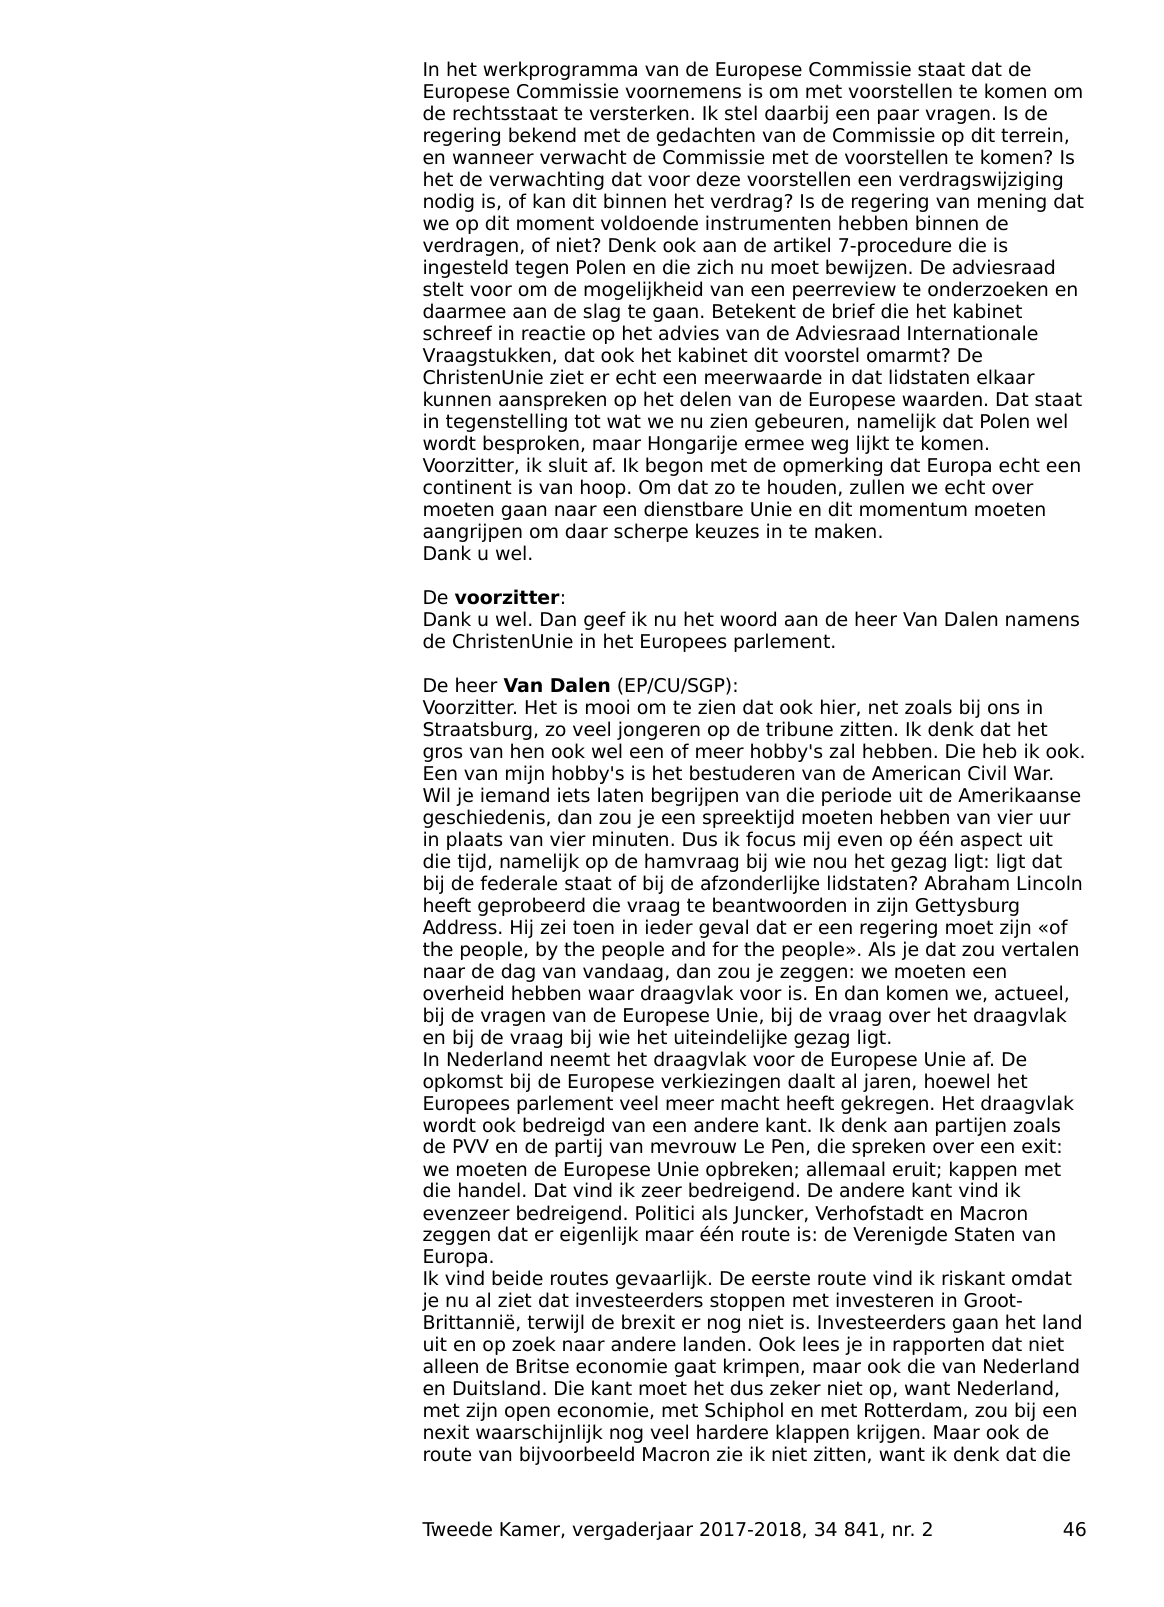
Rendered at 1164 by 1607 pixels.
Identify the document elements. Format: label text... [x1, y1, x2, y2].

text Ik vind beide routes gevaarlijk. De eerste route vind ik riskant omdat je nu al ziet dat investeerders stoppen met investeren in Groot-Brittannië, terwijl de brexit er nog niet is. Investeerders gaan het land uit en op zoek naar andere landen. Ook lees je in rapporten dat niet alleen de Britse economie gaat krimpen, maar ook die van Nederland en Duitsland. Die kant moet het dus zeker niet op, want Nederland, met zijn open economie, met Schiphol en met Rotterdam, zou bij een nexit waarschijnlijk nog veel hardere klappen krijgen. Maar ook de route van bijvoorbeeld Macron zie ik niet zitten, want ik denk dat die [422, 1268, 1087, 1466]
text De heer Van Dalen (EP/CU/SGP): [422, 675, 1087, 697]
text Dank u wel. Dan geef ik nu het woord aan de heer Van Dalen namens de ChristenUnie in het Europees parlement. [422, 609, 1087, 653]
text Voorzitter, ik sluit af. Ik begon met de opmerking dat Europa echt een continent is van hoop. Om dat zo te houden, zullen we echt over moeten gaan naar een dienstbare Unie en dit momentum moeten aangrijpen om daar scherpe keuzes in te maken. [422, 455, 1087, 543]
text De voorzitter: [422, 587, 1087, 609]
text Voorzitter. Het is mooi om te zien dat ook hier, net zoals bij ons in Straatsburg, zo veel jongeren op de tribune zitten. Ik denk dat het gros van hen ook wel een of meer hobby's zal hebben. Die heb ik ook. Een van mijn hobby's is het bestuderen van de American Civil War. Wil je iemand iets laten begrijpen van die periode uit de Amerikaanse geschiedenis, dan zou je een spreektijd moeten hebben van vier uur in plaats van vier minuten. Dus ik focus mij even op één aspect uit die tijd, namelijk op de hamvraag bij wie nou het gezag ligt: ligt dat bij de federale staat of bij de afzonderlijke lidstaten? Abraham Lincoln heeft geprobeerd die vraag te beantwoorden in zijn Gettysburg Address. Hij zei toen in ieder geval dat er een regering moet zijn «of the people, by the people and for the people». Als je dat zou vertalen naar de dag van vandaag, dan zou je zeggen: we moeten een overheid hebben waar draagvlak voor is. En dan komen we, actueel, bij de vragen van de Europese Unie, bij de vraag over het draagvlak en bij de vraag bij wie het uiteindelijke gezag ligt. [422, 697, 1087, 1048]
text Dank u wel. [422, 543, 1087, 564]
text In Nederland neemt het draagvlak voor de Europese Unie af. De opkomst bij de Europese verkiezingen daalt al jaren, hoewel het Europees parlement veel meer macht heeft gekregen. Het draagvlak wordt ook bedreigd van een andere kant. Ik denk aan partijen zoals de PVV en de partij van mevrouw Le Pen, die spreken over een exit: we moeten de Europese Unie opbreken; allemaal eruit; kappen met die handel. Dat vind ik zeer bedreigend. De andere kant vind ik evenzeer bedreigend. Politici als Juncker, Verhofstadt en Macron zeggen dat er eigenlijk maar één route is: de Verenigde Staten van Europa. [422, 1048, 1087, 1268]
text In het werkprogramma van de Europese Commissie staat dat de Europese Commissie voornemens is om met voorstellen te komen om de rechtsstaat te versterken. Ik stel daarbij een paar vragen. Is de regering bekend met de gedachten van de Commissie op dit terrein, en wanneer verwacht de Commissie met de voorstellen te komen? Is het de verwachting dat voor deze voorstellen een verdragswijziging nodig is, of kan dit binnen het verdrag? Is de regering van mening dat we op dit moment voldoende instrumenten hebben binnen de verdragen, of niet? Denk ook aan de artikel 7-procedure die is ingesteld tegen Polen en die zich nu moet bewijzen. De adviesraad stelt voor om de mogelijkheid van een peerreview te onderzoeken en daarmee aan de slag te gaan. Betekent de brief die het kabinet schreef in reactie op het advies van de Adviesraad Internationale Vraagstukken, dat ook het kabinet dit voorstel omarmt? De ChristenUnie ziet er echt een meerwaarde in dat lidstaten elkaar kunnen aanspreken op het delen van de Europese waarden. Dat staat in tegenstelling tot wat we nu zien gebeuren, namelijk dat Polen wel wordt besproken, maar Hongarije ermee weg lijkt te komen. [422, 59, 1087, 455]
